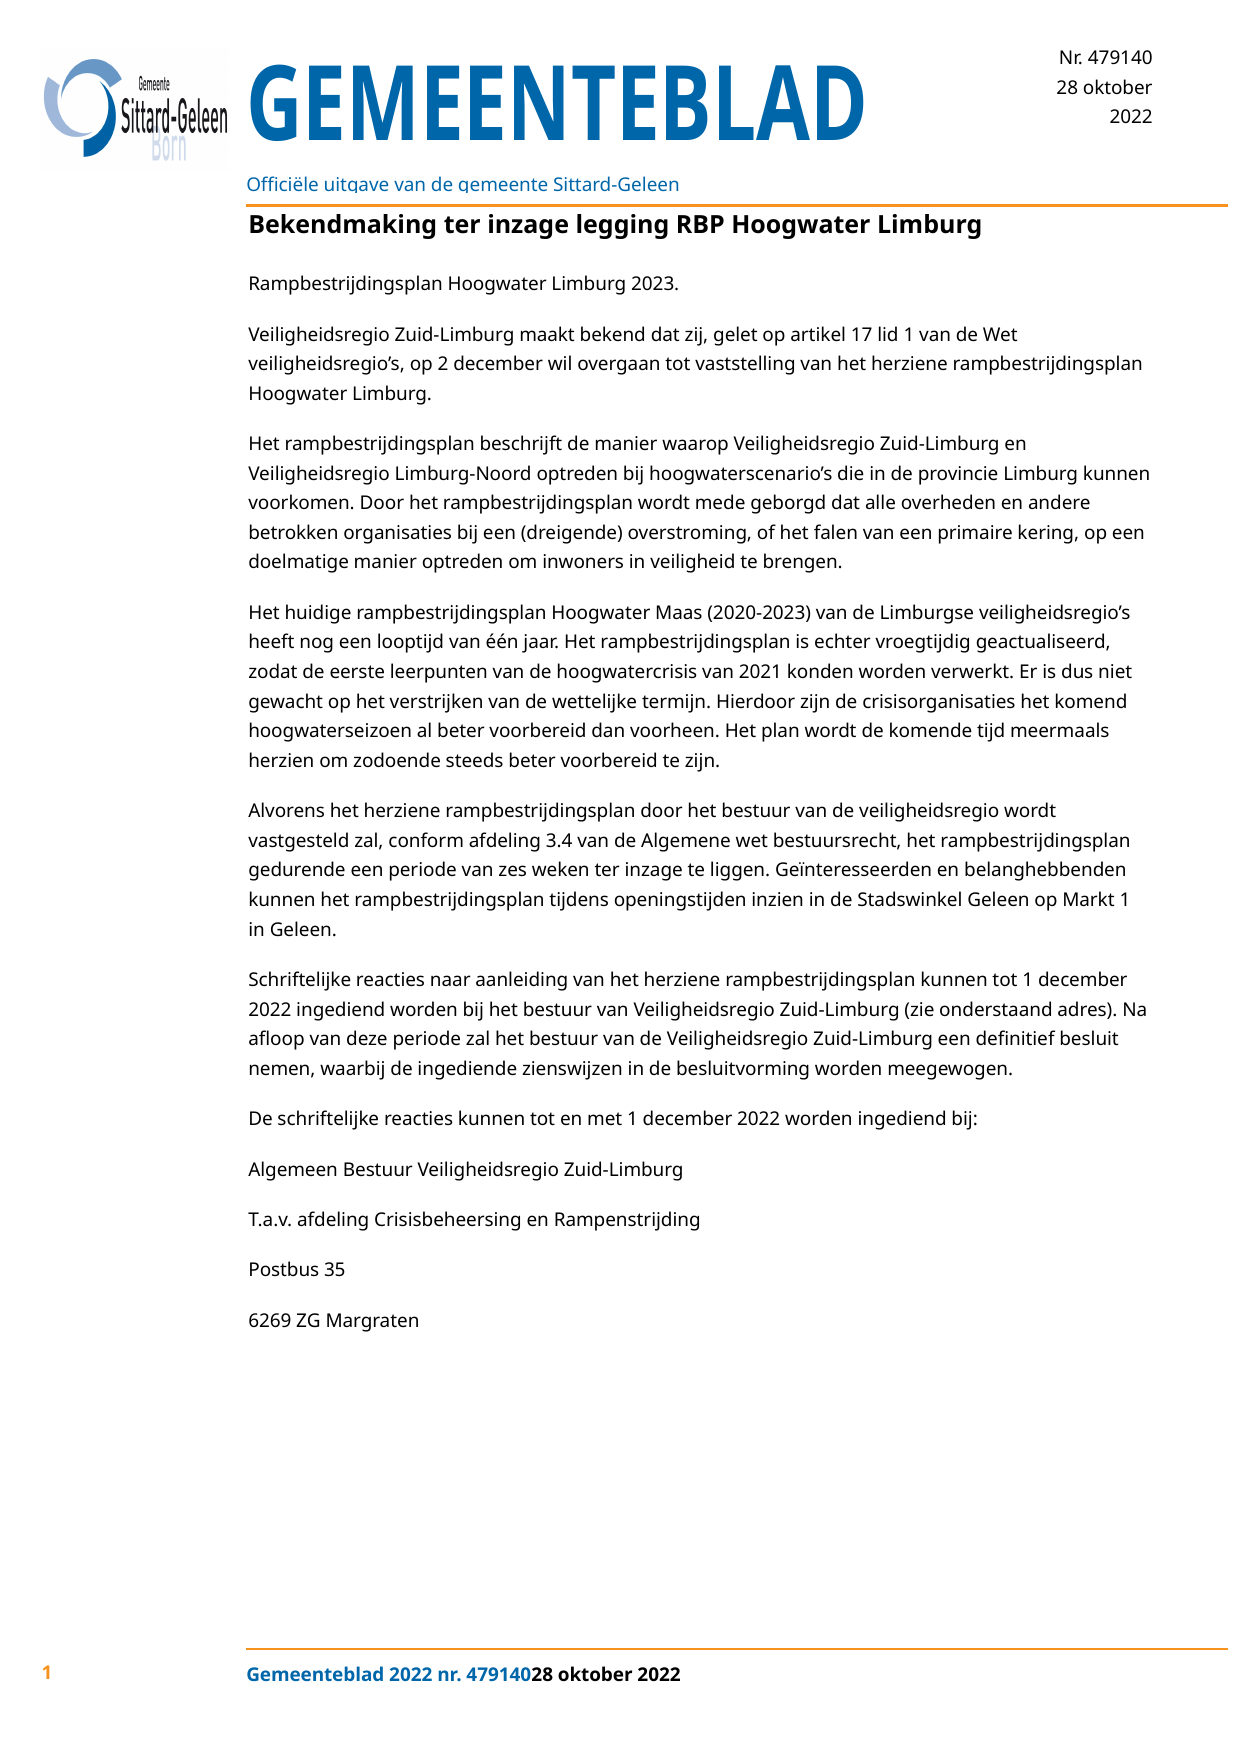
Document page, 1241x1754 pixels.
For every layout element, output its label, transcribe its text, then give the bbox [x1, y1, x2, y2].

text T.a.v. afdeling Crisisbeheersing en Rampenstrijding [248, 1206, 1152, 1232]
text 6269 ZG Margraten [248, 1307, 1152, 1333]
text De schriftelijke reacties kunnen tot en met 1 december 2022 worden ingediend bij: [248, 1105, 1152, 1131]
text Het rampbestrijdingsplan beschrijft de manier waarop Veiligheidsregio Zuid-Limburg en Veiligheidsregio Limburg-Noord optreden bij hoogwaterscenario’s die in de provincie Limburg kunnen voorkomen. Door het rampbestrijdingsplan wordt mede geborgd dat alle overheden en andere betrokken organisaties bij een (dreigende) overstroming, of het falen van een primaire kering, op een doelmatige manier optreden om inwoners in veiligheid te brengen. [248, 430, 1152, 574]
text Veiligheidsregio Zuid-Limburg maakt bekend dat zij, gelet op artikel 17 lid 1 van de Wet veiligheidsregio’s, op 2 december wil overgaan tot vaststelling van het herziene rampbestrijdingsplan Hoogwater Limburg. [248, 321, 1152, 406]
text Postbus 35 [248, 1257, 1152, 1282]
text Het huidige rampbestrijdingsplan Hoogwater Maas (2020-2023) van de Limburgse veiligheidsregio’s heeft nog een looptijd van één jaar. Het rampbestrijdingsplan is echter vroegtijdig geactualiseerd, zodat de eerste leerpunten van de hoogwatercrisis van 2021 konden worden verwerkt. Er is dus niet gewacht op het verstrijken van de wettelijke termijn. Hierdoor zijn de crisisorganisaties het komend hoogwaterseizoen al beter voorbereid dan voorheen. Het plan wordt de komende tijd meermaals herzien om zodoende steeds beter voorbereid te zijn. [248, 599, 1152, 773]
text Rampbestrijdingsplan Hoogwater Limburg 2023. [248, 270, 1152, 296]
text Alvorens het herziene rampbestrijdingsplan door het bestuur van de veiligheidsregio wordt vastgesteld zal, conform afdeling 3.4 van de Algemene wet bestuursrecht, het rampbestrijdingsplan gedurende een periode van zes weken ter inzage te liggen. Geïnteresseerden en belanghebbenden kunnen het rampbestrijdingsplan tijdens openingstijden inzien in de Stadswinkel Geleen op Markt 1 in Geleen. [248, 797, 1152, 941]
text Schriftelijke reacties naar aanleiding van het herziene rampbestrijdingsplan kunnen tot 1 december 2022 ingediend worden bij het bestuur van Veiligheidsregio Zuid-Limburg (zie onderstaand adres). Na afloop van deze periode zal het bestuur van de Veiligheidsregio Zuid-Limburg een definitief besluit nemen, waarbij de ingediende zienswijzen in de besluitvorming worden meegewogen. [248, 966, 1152, 1081]
text Algemeen Bestuur Veiligheidsregio Zuid-Limburg [248, 1156, 1152, 1181]
picture [41, 47, 231, 172]
text Bekendmaking ter inzage legging RBP Hoogwater Limburg [248, 207, 1152, 241]
